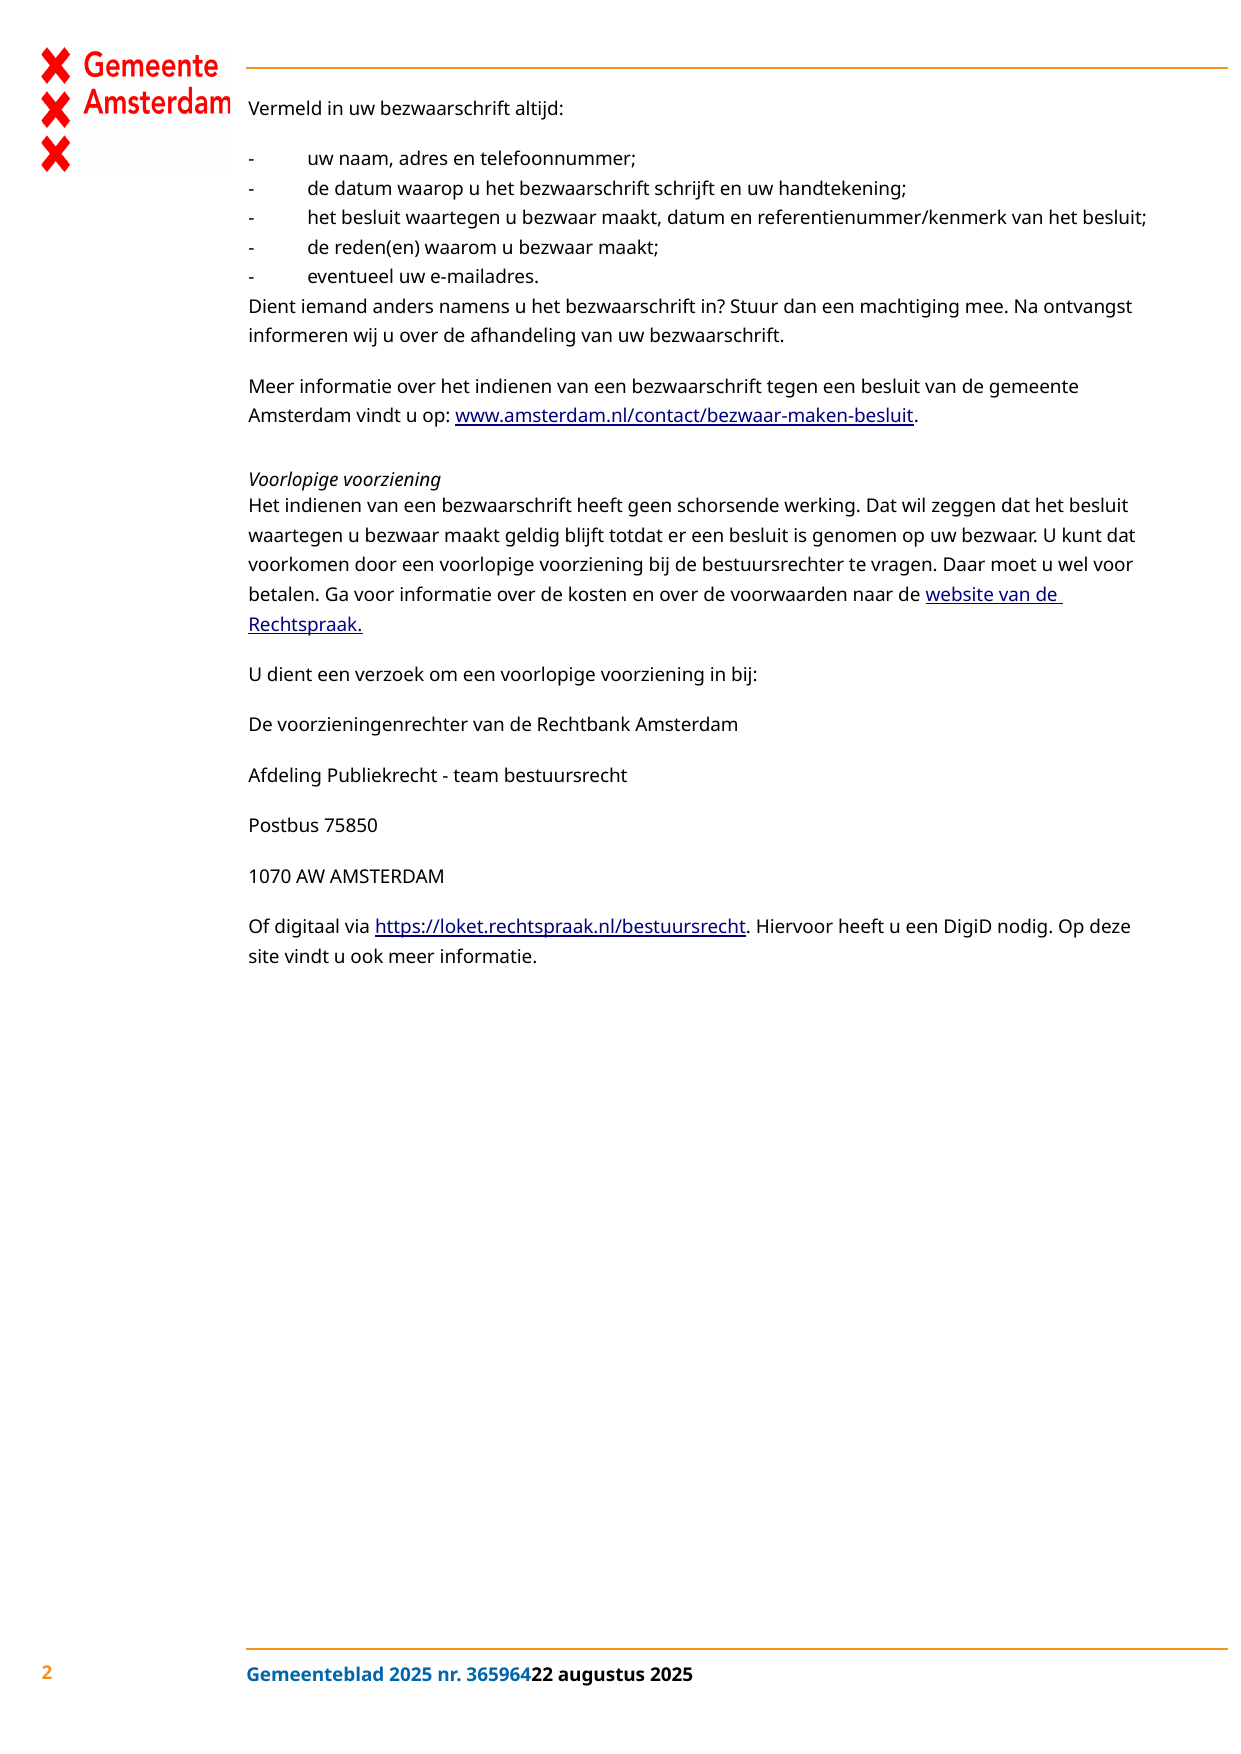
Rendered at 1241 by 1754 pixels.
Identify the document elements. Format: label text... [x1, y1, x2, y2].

text Het indienen van een bezwaarschrift heeft geen schorsende werking. Dat wil zeggen dat het besluit waartegen u bezwaar maakt geldig blijft totdat er een besluit is genomen op uw bezwaar. U kunt dat voorkomen door een voorlopige voorziening bij de bestuursrechter te vragen. Daar moet u wel voor betalen. Ga voor informatie over de kosten en over de voorwaarden naar de website van de Rechtspraak. [248, 492, 1152, 636]
text U dient een verzoek om een voorlopige voorziening in bij: [248, 661, 1152, 687]
text De voorzieningenrechter van de Rechtbank Amsterdam [248, 712, 1152, 737]
list eventueel uw e-mailadres. [248, 263, 1152, 289]
list de reden(en) waarom u bezwaar maakt; [248, 234, 1152, 260]
list uw naam, adres en telefoonnummer; [248, 145, 1152, 171]
list het besluit waartegen u bezwaar maakt, datum en referentienummer/kenmerk van het besluit; [248, 204, 1152, 230]
text Meer informatie over het indienen van een bezwaarschrift tegen een besluit van de gemeente Amsterdam vindt u op: www.amsterdam.nl/contact/bezwaar-maken-besluit. [248, 373, 1152, 428]
text Dient iemand anders namens u het bezwaarschrift in? Stuur dan een machtiging mee. Na ontvangst informeren wij u over de afhandeling van uw bezwaarschrift. [248, 293, 1152, 348]
text 1070 AW AMSTERDAM [248, 863, 1152, 888]
text Of digitaal via https://loket.rechtspraak.nl/bestuursrecht. Hiervoor heeft u een DigiD nodig. Op deze site vindt u ook meer informatie. [248, 913, 1152, 968]
text Afdeling Publiekrecht - team bestuursrecht [248, 762, 1152, 788]
list de datum waarop u het bezwaarschrift schrijft en uw handtekening; [248, 175, 1152, 201]
text Postbus 75850 [248, 812, 1152, 838]
picture [41, 47, 231, 172]
text Vermeld in uw bezwaarschrift altijd: [248, 95, 1152, 121]
text Voorlopige voorziening [248, 467, 1152, 492]
